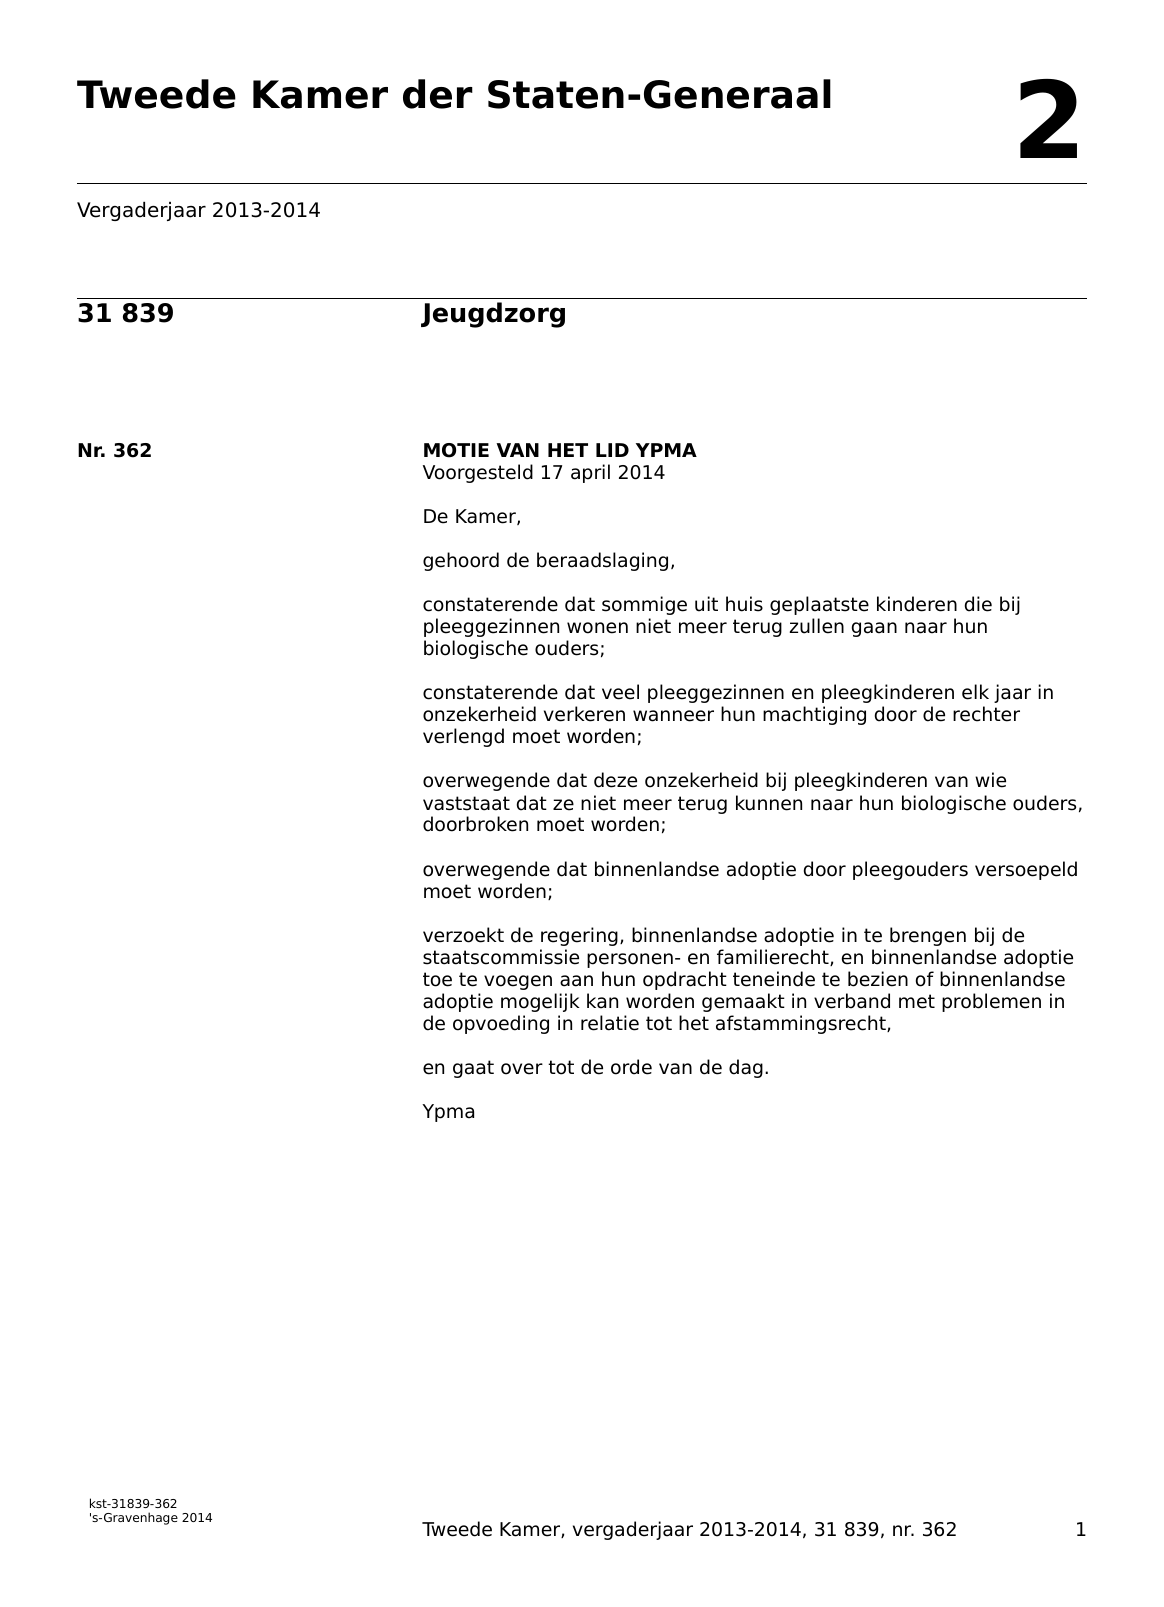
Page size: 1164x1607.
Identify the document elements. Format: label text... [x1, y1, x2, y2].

table_header 2 [886, 59, 1087, 183]
text gehoord de beraadslaging, [422, 550, 1087, 572]
text Ypma [422, 1101, 1087, 1123]
text 's-Gravenhage 2014 [88, 1511, 323, 1525]
text De Kamer, [422, 506, 1087, 528]
text Voorgesteld 17 april 2014 [422, 462, 1087, 484]
text overwegende dat deze onzekerheid bij pleegkinderen van wie vaststaat dat ze niet meer terug kunnen naar hun biologische ouders, doorbroken moet worden; [422, 770, 1087, 836]
text en gaat over tot de orde van de dag. [422, 1057, 1087, 1079]
subtitle 31 839 Jeugdzorg [77, 299, 1087, 329]
table_header Tweede Kamer der Staten-Generaal [77, 59, 886, 183]
text verzoekt de regering, binnenlandse adoptie in te brengen bij de staatscommissie personen- en familierecht, en binnenlandse adoptie toe te voegen aan hun opdracht teneinde te bezien of binnenlandse adoptie mogelijk kan worden gemaakt in verband met problemen in de opvoeding in relatie tot het afstammingsrecht, [422, 925, 1087, 1034]
subtitle Nr. 362 MOTIE VAN HET LID YPMA [77, 440, 1087, 462]
text kst-31839-362 [88, 1497, 323, 1511]
text constaterende dat veel pleeggezinnen en pleegkinderen elk jaar in onzekerheid verkeren wanneer hun machtiging door de rechter verlengd moet worden; [422, 682, 1087, 748]
text constaterende dat sommige uit huis geplaatste kinderen die bij pleeggezinnen wonen niet meer terug zullen gaan naar hun biologische ouders; [422, 594, 1087, 660]
table_cell Vergaderjaar 2013-2014 [77, 184, 1087, 298]
text overwegende dat binnenlandse adoptie door pleegouders versoepeld moet worden; [422, 858, 1087, 902]
